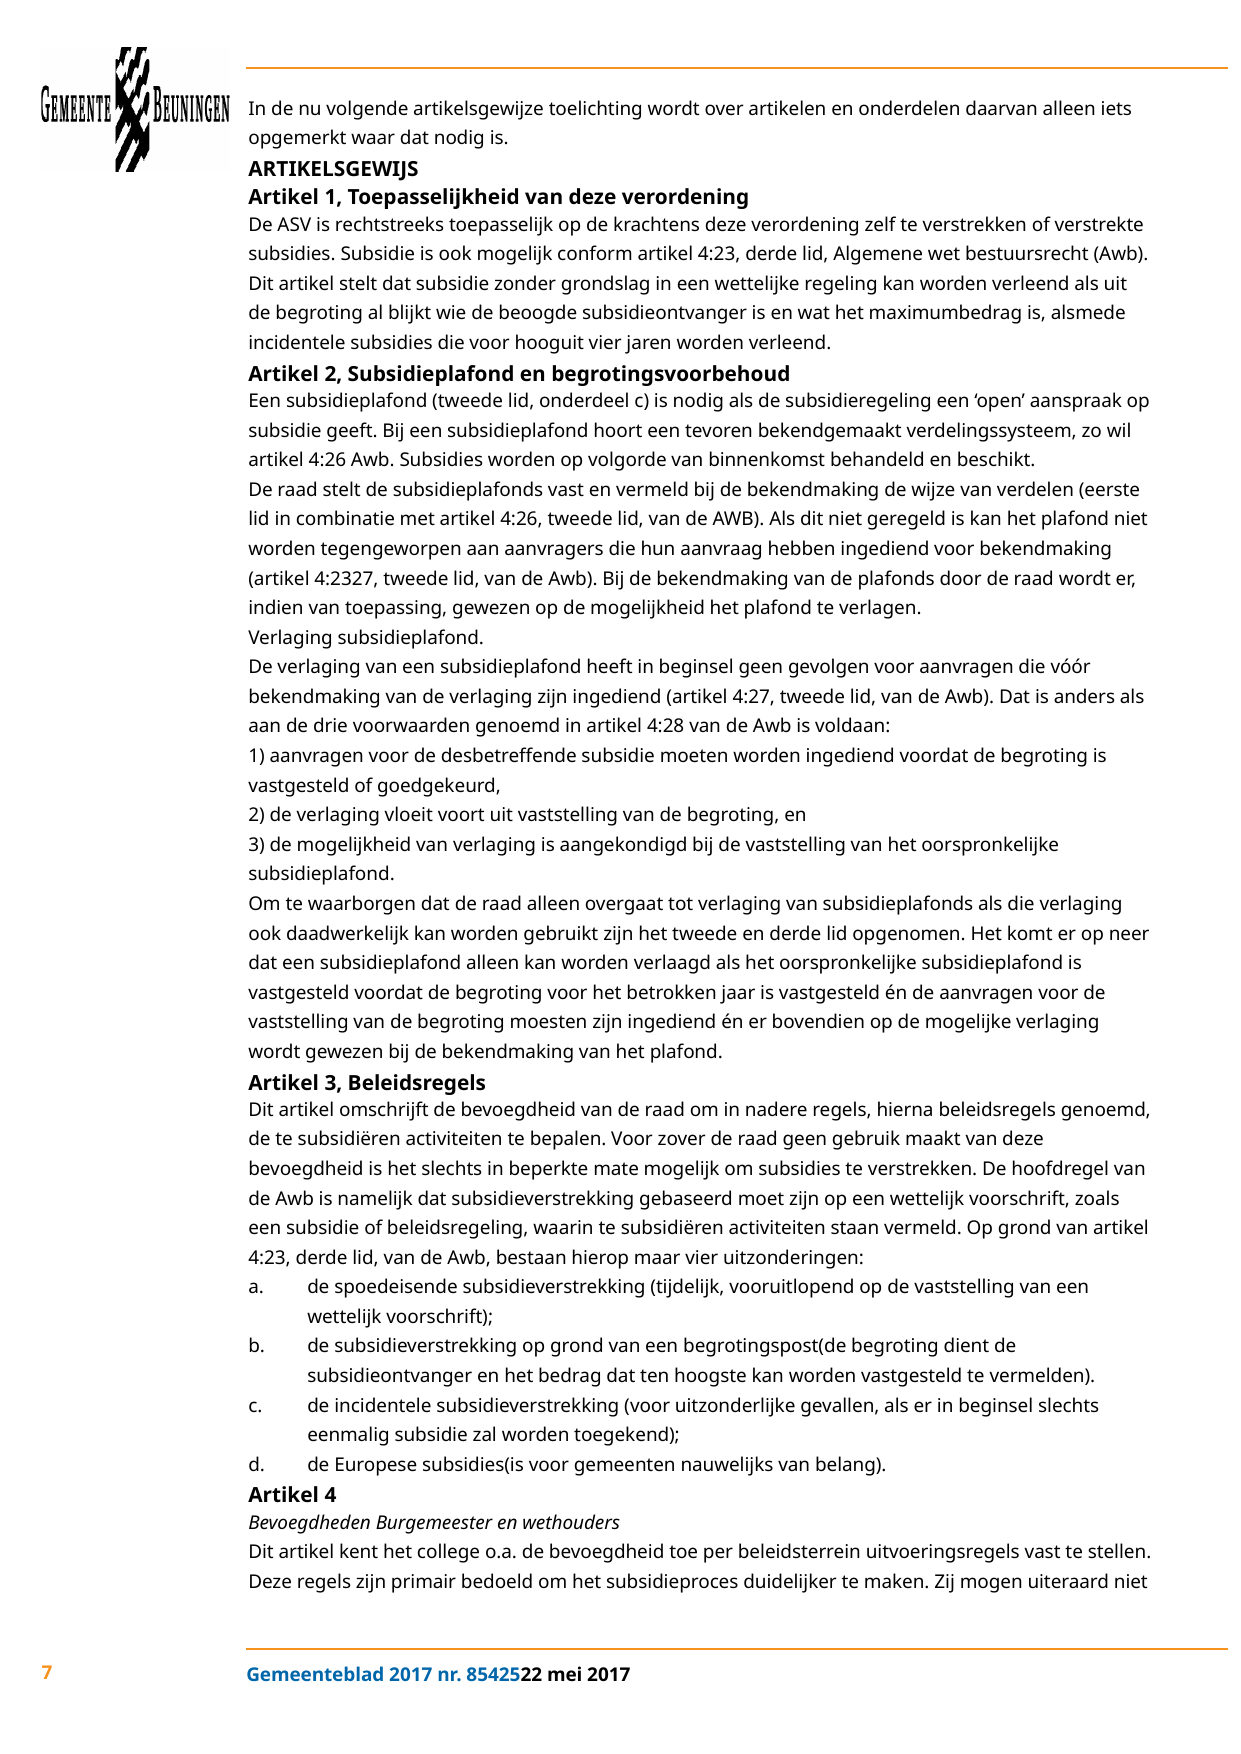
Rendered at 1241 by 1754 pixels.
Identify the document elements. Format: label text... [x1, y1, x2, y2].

list de Europese subsidies(is voor gemeenten nauwelijks van belang). [248, 1451, 1152, 1477]
picture [41, 47, 231, 172]
text 1) aanvragen voor de desbetreffende subsidie moeten worden ingediend voordat de begroting is vastgesteld of goedgekeurd, [248, 742, 1152, 797]
text Een subsidieplafond (tweede lid, onderdeel c) is nodig als de subsidieregeling een ‘open’ aanspraak op subsidie geeft. Bij een subsidieplafond hoort een tevoren bekendgemaakt verdelingssysteem, zo wil artikel 4:26 Awb. Subsidies worden op volgorde van binnenkomst behandeld en beschikt. [248, 387, 1152, 472]
list de incidentele subsidieverstrekking (voor uitzonderlijke gevallen, als er in beginsel slechts eenmalig subsidie zal worden toegekend); [248, 1392, 1152, 1447]
text De verlaging van een subsidieplafond heeft in beginsel geen gevolgen voor aanvragen die vóór bekendmaking van de verlaging zijn ingediend (artikel 4:27, tweede lid, van de Awb). Dat is anders als aan de drie voorwaarden genoemd in artikel 4:28 van de Awb is voldaan: [248, 653, 1152, 738]
list de subsidieverstrekking op grond van een begrotingspost(de begroting dient de subsidieontvanger en het bedrag dat ten hoogste kan worden vastgesteld te vermelden). [248, 1333, 1152, 1388]
text Verlaging subsidieplafond. [248, 624, 1152, 649]
text Artikel 4 [248, 1481, 1152, 1509]
text Artikel 1, Toepasselijkheid van deze verordening [248, 182, 1152, 211]
text Bevoegdheden Burgemeester en wethouders [248, 1509, 1152, 1535]
text Artikel 2, Subsidieplafond en begrotingsvoorbehoud [248, 359, 1152, 387]
text 3) de mogelijkheid van verlaging is aangekondigd bij de vaststelling van het oorspronkelijke subsidieplafond. [248, 831, 1152, 886]
text De raad stelt de subsidieplafonds vast en vermeld bij de bekendmaking de wijze van verdelen (eerste lid in combinatie met artikel 4:26, tweede lid, van de AWB). Als dit niet geregeld is kan het plafond niet worden tegengeworpen aan aanvragers die hun aanvraag hebben ingediend voor bekendmaking (artikel 4:2327, tweede lid, van de Awb). Bij de bekendmaking van de plafonds door de raad wordt er, indien van toepassing, gewezen op de mogelijkheid het plafond te verlagen. [248, 476, 1152, 620]
text Om te waarborgen dat de raad alleen overgaat tot verlaging van subsidieplafonds als die verlaging ook daadwerkelijk kan worden gebruikt zijn het tweede en derde lid opgenomen. Het komt er op neer dat een subsidieplafond alleen kan worden verlaagd als het oorspronkelijke subsidieplafond is vastgesteld voordat de begroting voor het betrokken jaar is vastgesteld én de aanvragen voor de vaststelling van de begroting moesten zijn ingediend én er bovendien op de mogelijke verlaging wordt gewezen bij de bekendmaking van het plafond. [248, 890, 1152, 1064]
text 2) de verlaging vloeit voort uit vaststelling van de begroting, en [248, 801, 1152, 827]
text Artikel 3, Beleidsregels [248, 1068, 1152, 1096]
text Dit artikel omschrijft de bevoegdheid van de raad om in nadere regels, hierna beleidsregels genoemd, de te subsidiëren activiteiten te bepalen. Voor zover de raad geen gebruik maakt van deze bevoegdheid is het slechts in beperkte mate mogelijk om subsidies te verstrekken. De hoofdregel van de Awb is namelijk dat subsidieverstrekking gebaseerd moet zijn op een wettelijk voorschrift, zoals een subsidie of beleidsregeling, waarin te subsidiëren activiteiten staan vermeld. Op grond van artikel 4:23, derde lid, van de Awb, bestaan hierop maar vier uitzonderingen: [248, 1096, 1152, 1270]
text ARTIKELSGEWIJS [248, 154, 1152, 182]
list de spoedeisende subsidieverstrekking (tijdelijk, vooruitlopend op de vaststelling van een wettelijk voorschrift); [248, 1273, 1152, 1329]
text De ASV is rechtstreeks toepasselijk op de krachtens deze verordening zelf te verstrekken of verstrekte subsidies. Subsidie is ook mogelijk conform artikel 4:23, derde lid, Algemene wet bestuursrecht (Awb). Dit artikel stelt dat subsidie zonder grondslag in een wettelijke regeling kan worden verleend als uit de begroting al blijkt wie de beoogde subsidieontvanger is en wat het maximumbedrag is, alsmede incidentele subsidies die voor hooguit vier jaren worden verleend. [248, 211, 1152, 355]
text In de nu volgende artikelsgewijze toelichting wordt over artikelen en onderdelen daarvan alleen iets opgemerkt waar dat nodig is. [248, 95, 1152, 150]
text Dit artikel kent het college o.a. de bevoegdheid toe per beleidsterrein uitvoeringsregels vast te stellen. Deze regels zijn primair bedoeld om het subsidieproces duidelijker te maken. Zij mogen uiteraard niet [248, 1539, 1152, 1594]
